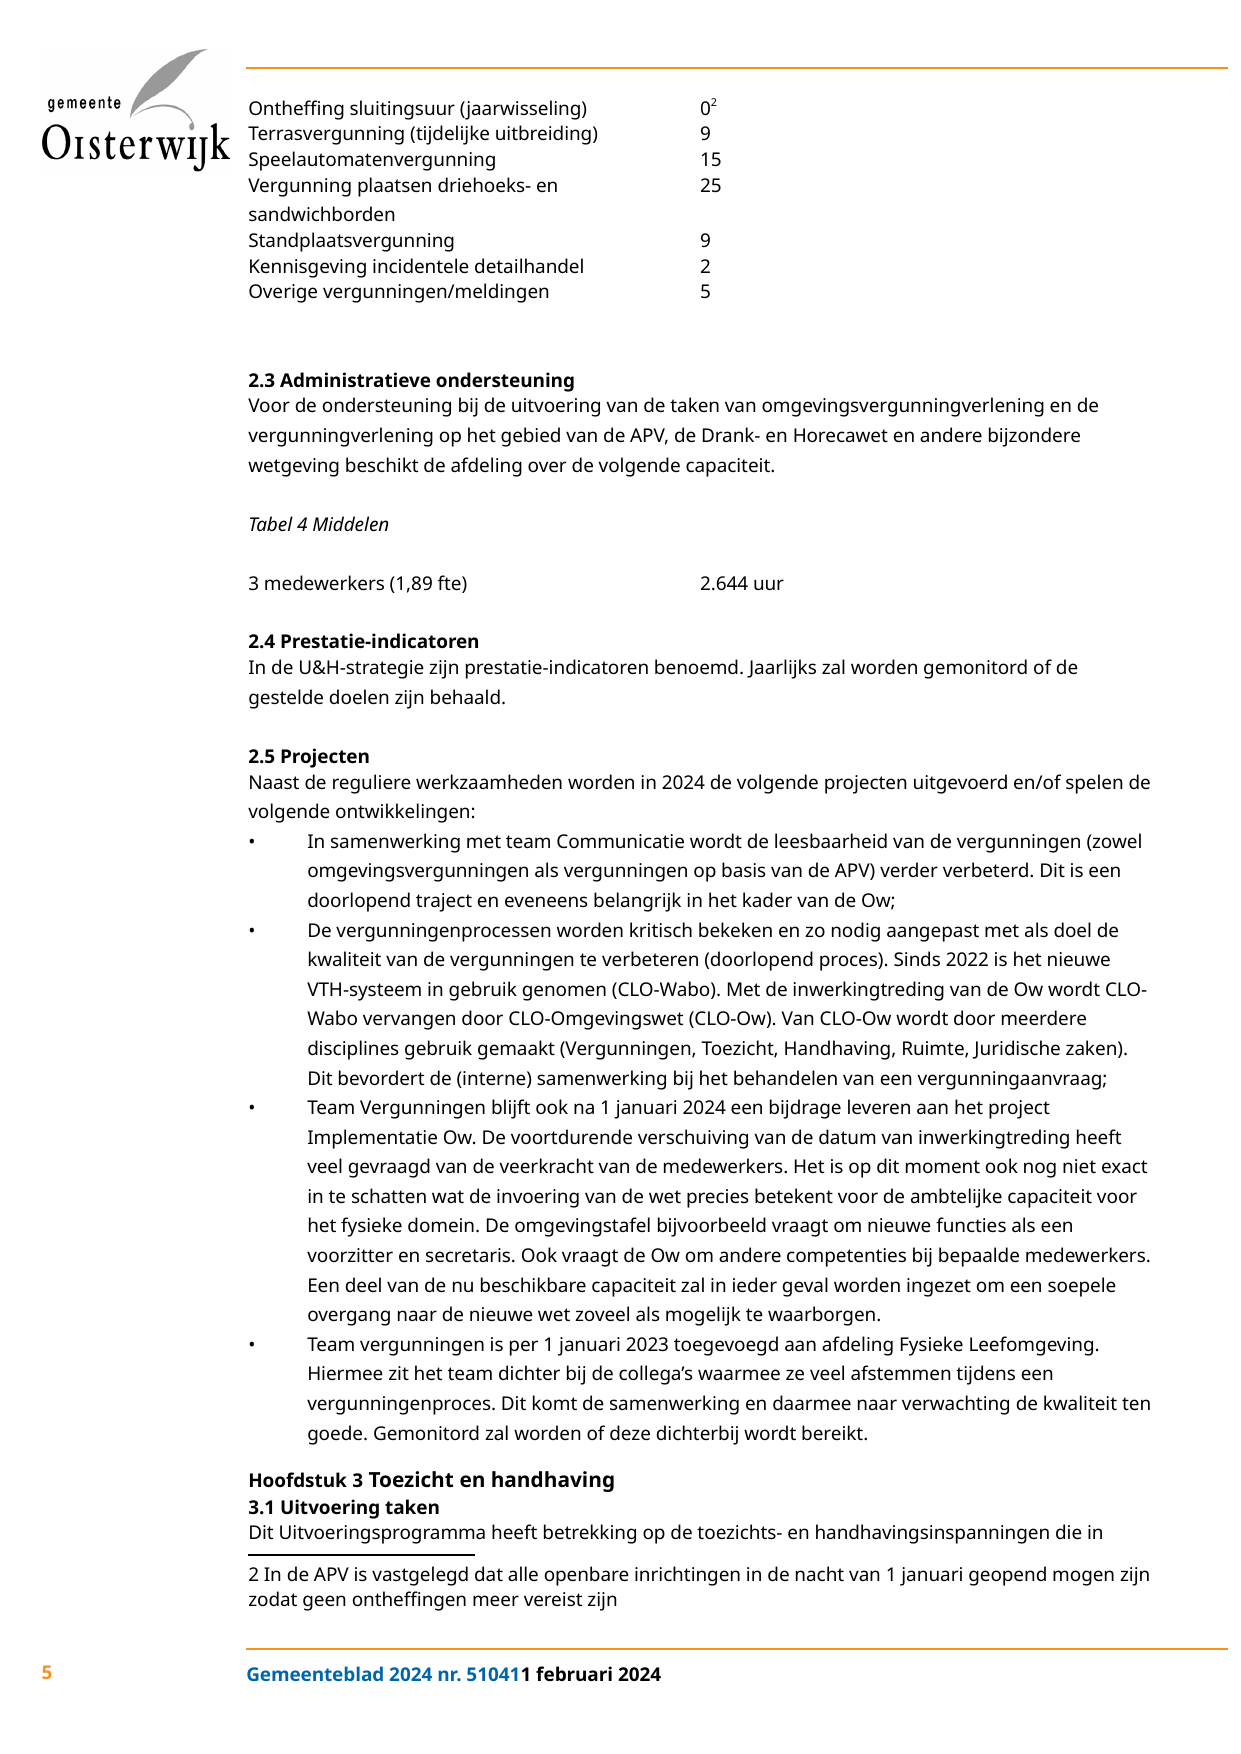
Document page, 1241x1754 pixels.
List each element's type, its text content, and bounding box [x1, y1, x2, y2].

list Team vergunningen is per 1 januari 2023 toegevoegd aan afdeling Fysieke Leefomgeving. Hiermee zit het team dichter bij de collega’s waarmee ze veel afstemmen tijdens een vergunningenproces. Dit komt de samenwerking en daarmee naar verwachting de kwaliteit ten goede. Gemonitord zal worden of deze dichterbij wordt bereikt. [248, 1331, 1152, 1446]
list De vergunningenprocessen worden kritisch bekeken en zo nodig aangepast met als doel de kwaliteit van de vergunningen te verbeteren (doorlopend proces). Sinds 2022 is het nieuwe VTH-systeem in gebruik genomen (CLO-Wabo). Met de inwerkingtreding van de Ow wordt CLO-Wabo vervangen door CLO-Omgevingswet (CLO-Ow). Van CLO-Ow wordt door meerdere disciplines gebruik gemaakt (Vergunningen, Toezicht, Handhaving, Ruimte, Juridische zaken). Dit bevordert de (interne) samenwerking bij het behandelen van een vergunningaanvraag; [248, 917, 1152, 1091]
text Tabel 4 Middelen [248, 511, 1152, 537]
table_cell Overige vergunningen/meldingen [248, 279, 700, 304]
table_cell 9 [700, 227, 1152, 253]
table_cell Standplaatsvergunning [248, 227, 700, 253]
table_cell 0 [700, 95, 1152, 121]
table_cell 9 [700, 121, 1152, 146]
text 3.1 Uitvoering taken [248, 1494, 1152, 1519]
table_header 2.644 uur [700, 570, 1152, 596]
table_cell Vergunning plaatsen driehoeks- en sandwichborden [248, 172, 700, 227]
text Dit Uitvoeringsprogramma heeft betrekking op de toezichts- en handhavingsinspanningen die in [248, 1519, 1152, 1545]
text Voor de ondersteuning bij de uitvoering van de taken van omgevingsvergunningverlening en de vergunningverlening op het gebied van de APV, de Drank- en Horecawet en andere bijzondere wetgeving beschikt de afdeling over de volgende capaciteit. [248, 393, 1152, 477]
list In samenwerking met team Communicatie wordt de leesbaarheid van de vergunningen (zowel omgevingsvergunningen als vergunningen op basis van de APV) verder verbeterd. Dit is een doorlopend traject en eveneens belangrijk in het kader van de Ow; [248, 828, 1152, 913]
table_cell Ontheffing sluitingsuur (jaarwisseling) [248, 95, 700, 121]
table_cell 15 [700, 146, 1152, 172]
text 2.3 Administratieve ondersteuning [248, 367, 1152, 393]
table_cell Speelautomatenvergunning [248, 146, 700, 172]
text 2.4 Prestatie-indicatoren [248, 629, 1152, 654]
text Naast de reguliere werkzaamheden worden in 2024 de volgende projecten uitgevoerd en/of spelen de volgende ontwikkelingen: [248, 769, 1152, 824]
table_cell 2 [700, 253, 1152, 279]
table_cell Terrasvergunning (tijdelijke uitbreiding) [248, 121, 700, 146]
table_header 3 medewerkers (1,89 fte) [248, 570, 700, 596]
table_cell 5 [700, 279, 1152, 304]
table_cell Kennisgeving incidentele detailhandel [248, 253, 700, 279]
text Hoofdstuk 3 Toezicht en handhaving [248, 1465, 1152, 1494]
table_cell 25 [700, 172, 1152, 227]
picture [41, 47, 231, 172]
text In de U&H-strategie zijn prestatie-indicatoren benoemd. Jaarlijks zal worden gemonitord of de gestelde doelen zijn behaald. [248, 654, 1152, 710]
text 2.5 Projecten [248, 743, 1152, 769]
list Team Vergunningen blijft ook na 1 januari 2024 een bijdrage leveren aan het project Implementatie Ow. De voortdurende verschuiving van de datum van inwerkingtreding heeft veel gevraagd van de veerkracht van de medewerkers. Het is op dit moment ook nog niet exact in te schatten wat de invoering van de wet precies betekent voor de ambtelijke capaciteit voor het fysieke domein. De omgevingstafel bijvoorbeeld vraagt om nieuwe functies als een voorzitter en secretaris. Ook vraagt de Ow om andere competenties bij bepaalde medewerkers. Een deel van de nu beschikbare capaciteit zal in ieder geval worden ingezet om een soepele overgang naar de nieuwe wet zoveel als mogelijk te waarborgen. [248, 1094, 1152, 1327]
